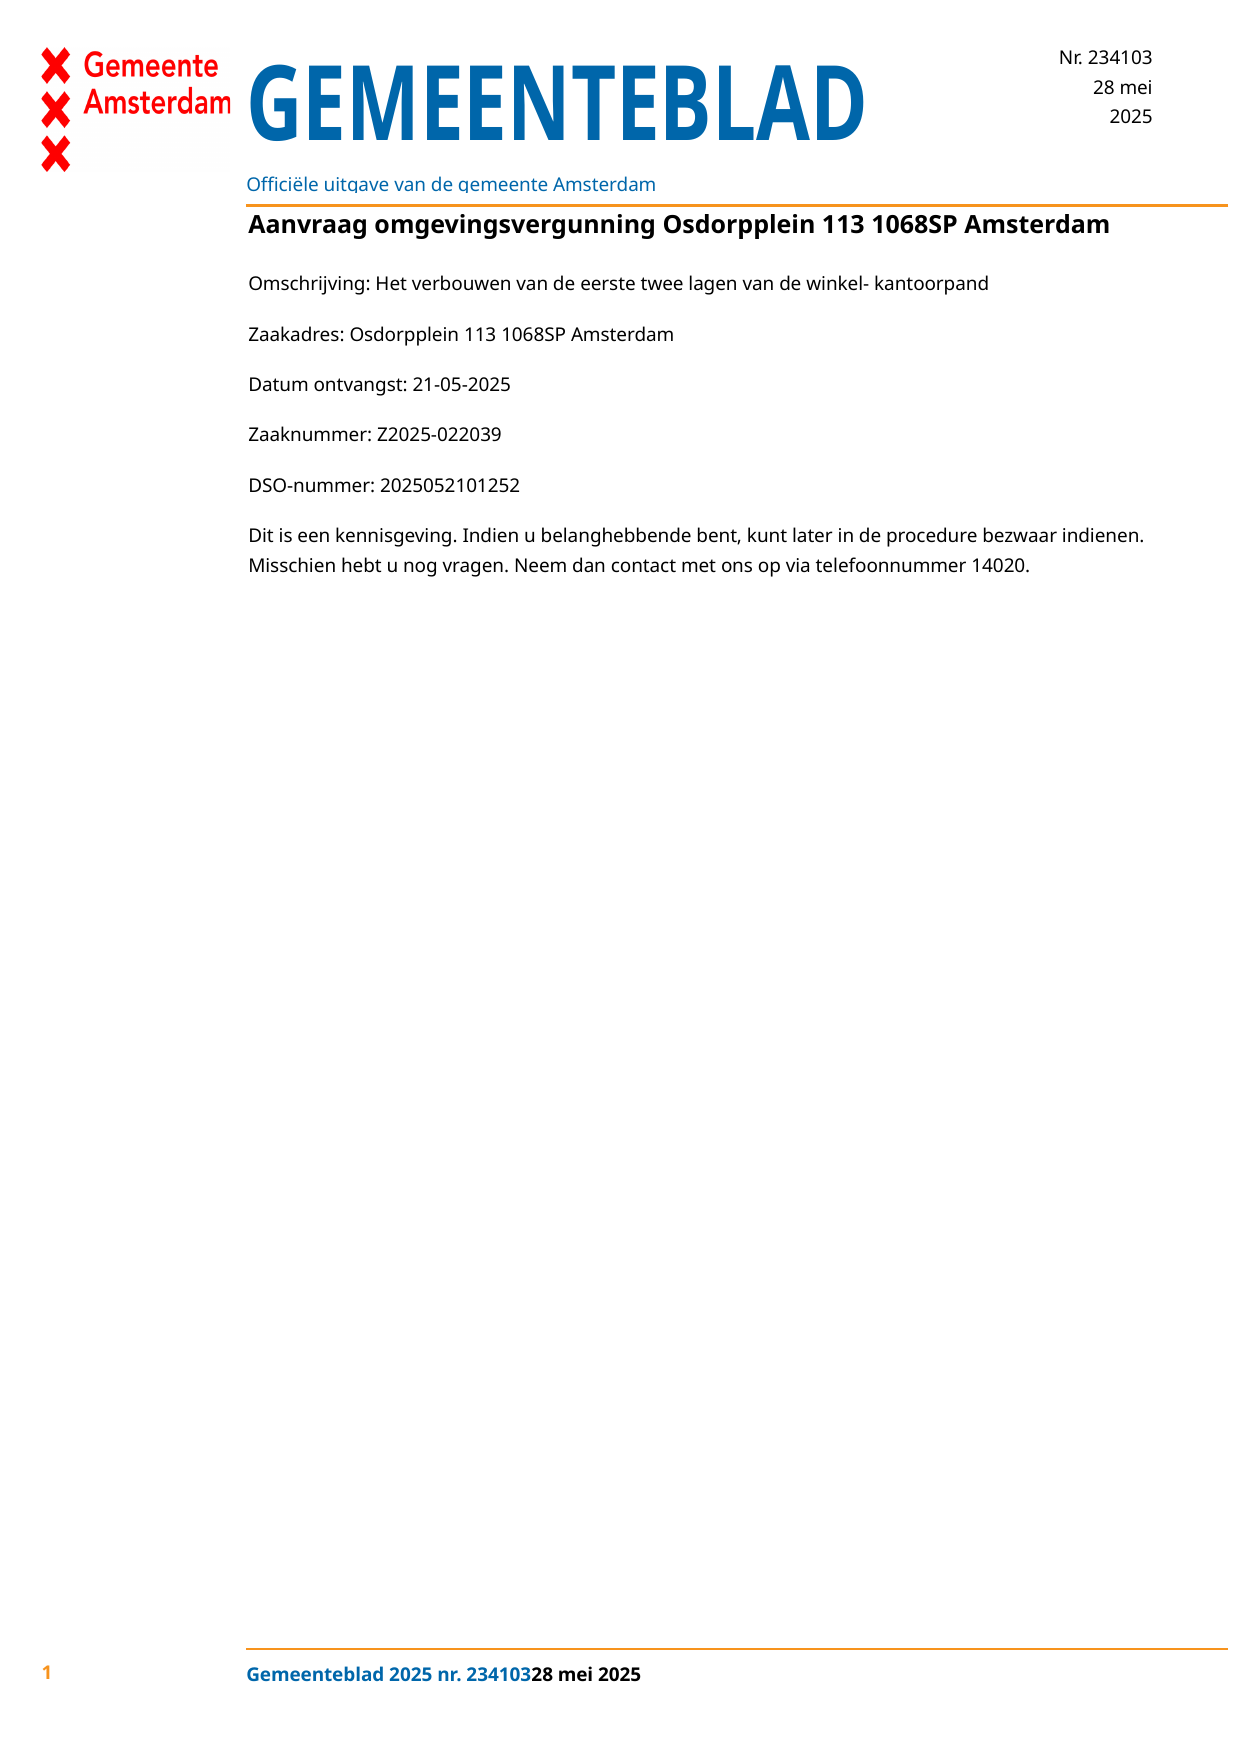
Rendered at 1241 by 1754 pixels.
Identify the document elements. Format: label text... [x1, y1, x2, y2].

picture [41, 47, 231, 172]
text Aanvraag omgevingsvergunning Osdorpplein 113 1068SP Amsterdam [248, 207, 1152, 241]
text Zaaknummer: Z2025-022039 [248, 422, 1152, 447]
text DSO-nummer: 2025052101252 [248, 472, 1152, 498]
text Zaakadres: Osdorpplein 113 1068SP Amsterdam [248, 321, 1152, 346]
text Omschrijving: Het verbouwen van de eerste twee lagen van de winkel- kantoorpand [248, 270, 1152, 296]
text Dit is een kennisgeving. Indien u belanghebbende bent, kunt later in de procedure bezwaar indienen. Misschien hebt u nog vragen. Neem dan contact met ons op via telefoonnummer 14020. [248, 522, 1152, 578]
text Datum ontvangst: 21-05-2025 [248, 371, 1152, 397]
